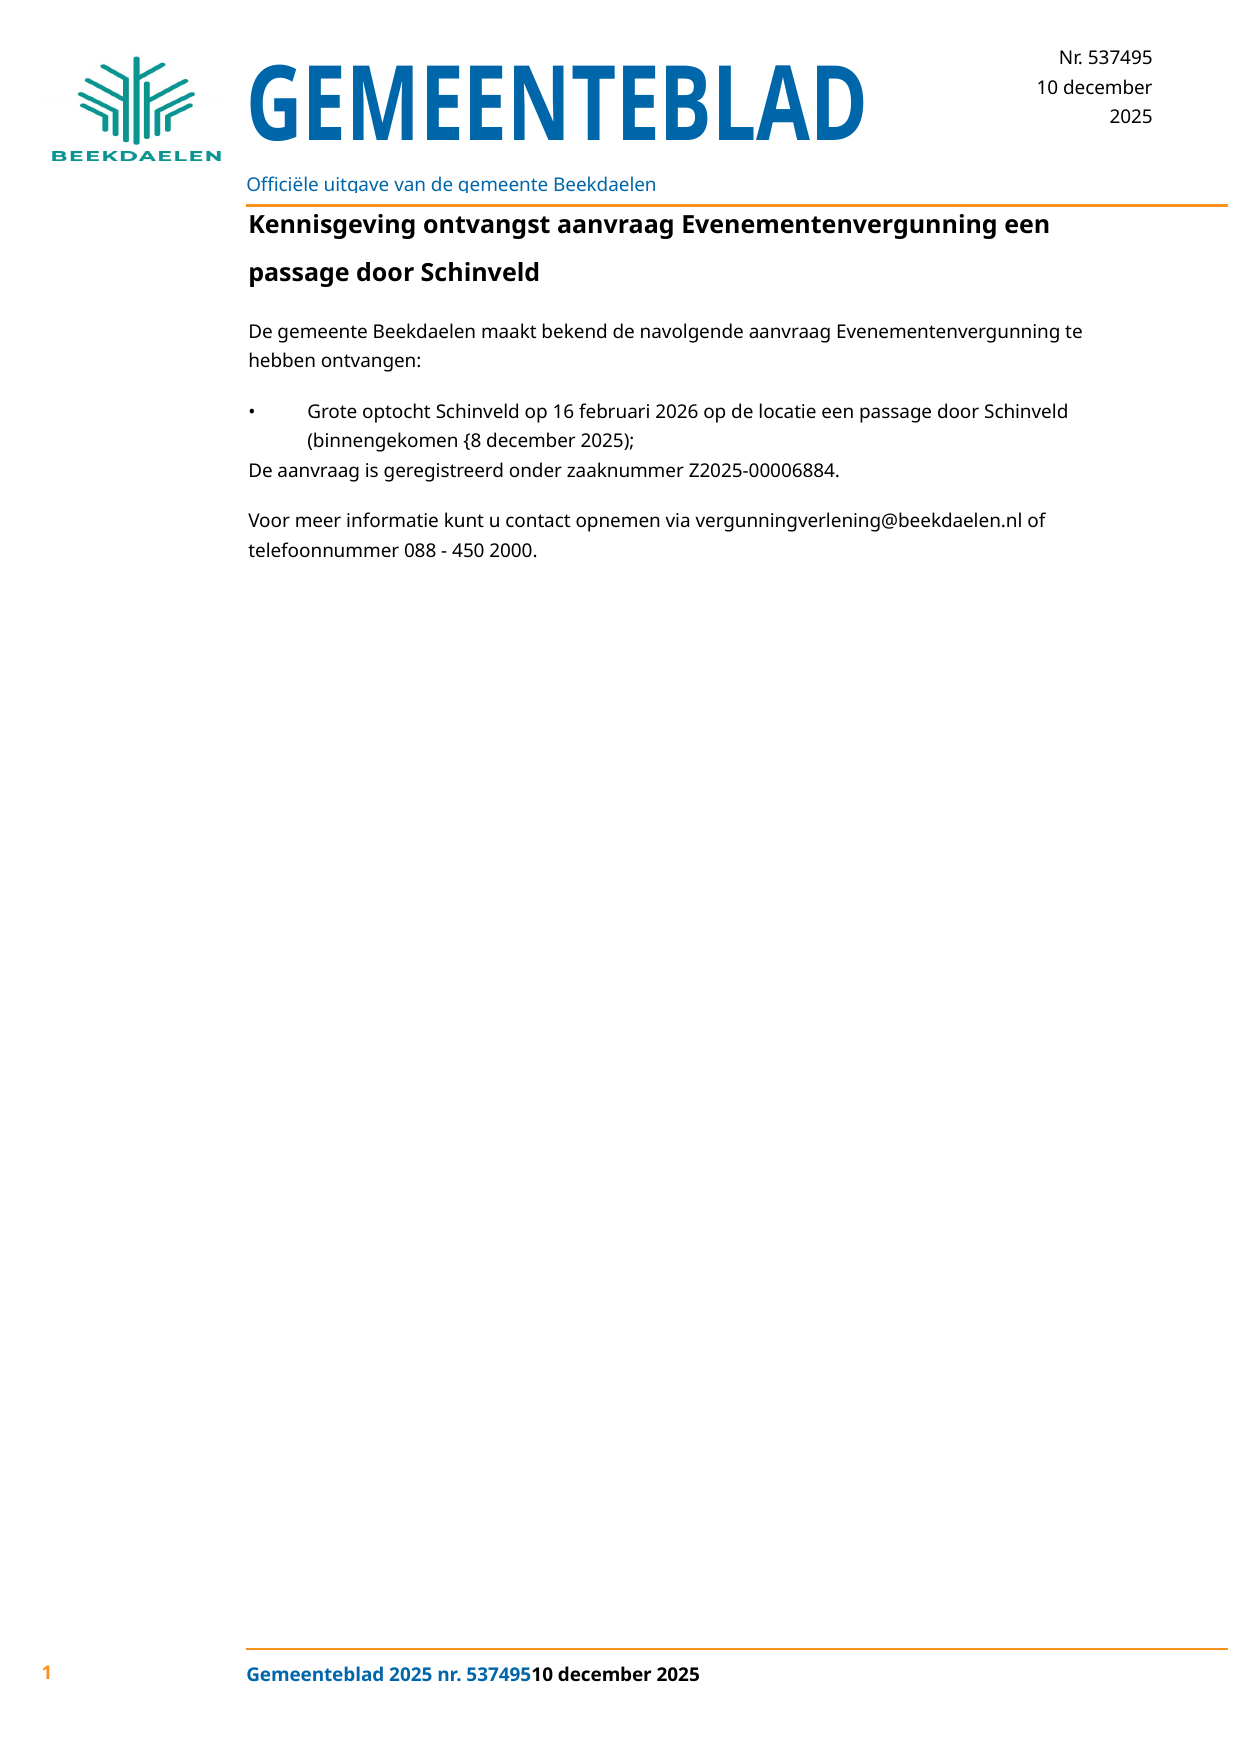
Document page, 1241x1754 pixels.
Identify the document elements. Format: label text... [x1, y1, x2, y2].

text Voor meer informatie kunt u contact opnemen via vergunningverlening@beekdaelen.nl of telefoonnummer 088 - 450 2000. [248, 507, 1152, 563]
picture [41, 47, 231, 172]
list Grote optocht Schinveld op 16 februari 2026 op de locatie een passage door Schinveld (binnengekomen {8 december 2025); [248, 398, 1152, 453]
text Kennisgeving ontvangst aanvraag Evenementenvergunning een passage door Schinveld [248, 207, 1152, 288]
text De aanvraag is geregistreerd onder zaaknummer Z2025-00006884. [248, 457, 1152, 483]
text De gemeente Beekdaelen maakt bekend de navolgende aanvraag Evenementenvergunning te hebben ontvangen: [248, 318, 1152, 373]
